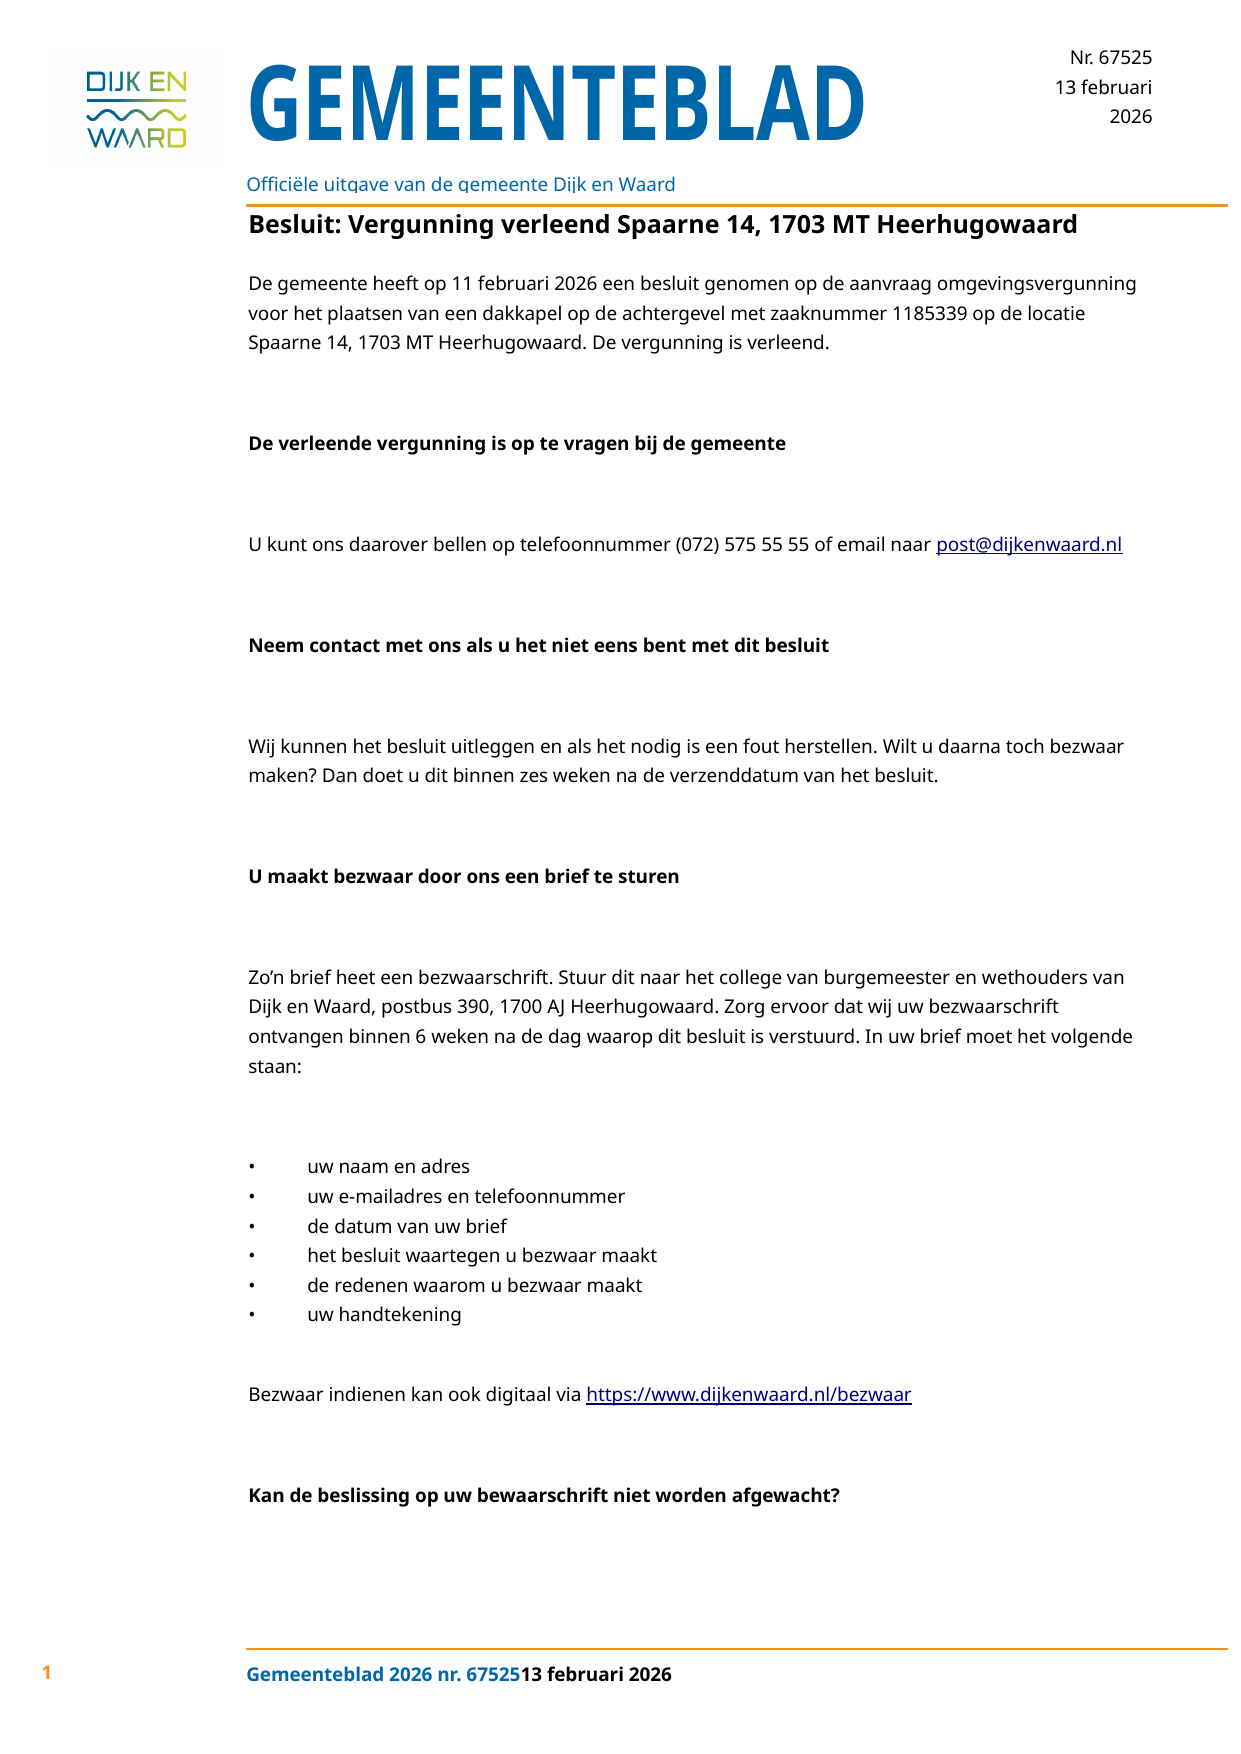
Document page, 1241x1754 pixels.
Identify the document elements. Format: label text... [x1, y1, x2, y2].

list de datum van uw brief [248, 1213, 1152, 1238]
text Zo’n brief heet een bezwaarschrift. Stuur dit naar het college van burgemeester en wethouders van Dijk en Waard, postbus 390, 1700 AJ Heerhugowaard. Zorg ervoor dat wij uw bezwaarschrift ontvangen binnen 6 weken na de dag waarop dit besluit is verstuurd. In uw brief moet het volgende staan: [248, 964, 1152, 1078]
text Bezwaar indienen kan ook digitaal via https://www.dijkenwaard.nl/bezwaar [248, 1382, 1152, 1407]
list uw e-mailadres en telefoonnummer [248, 1183, 1152, 1209]
list het besluit waartegen u bezwaar maakt [248, 1242, 1152, 1268]
text U maakt bezwaar door ons een brief te sturen [248, 863, 1152, 889]
text Neem contact met ons als u het niet eens bent met dit besluit [248, 632, 1152, 658]
list uw handtekening [248, 1302, 1152, 1327]
picture [41, 47, 231, 172]
list de redenen waarom u bezwaar maakt [248, 1272, 1152, 1298]
text U kunt ons daarover bellen op telefoonnummer (072) 575 55 55 of email naar post@dijkenwaard.nl [248, 531, 1152, 557]
text Kan de beslissing op uw bewaarschrift niet worden afgewacht? [248, 1482, 1152, 1508]
text De gemeente heeft op 11 februari 2026 een besluit genomen op de aanvraag omgevingsvergunning voor het plaatsen van een dakkapel op de achtergevel met zaaknummer 1185339 op de locatie Spaarne 14, 1703 MT Heerhugowaard. De vergunning is verleend. [248, 270, 1152, 355]
text De verleende vergunning is op te vragen bij de gemeente [248, 430, 1152, 456]
list uw naam en adres [248, 1154, 1152, 1179]
text Besluit: Vergunning verleend Spaarne 14, 1703 MT Heerhugowaard [248, 207, 1152, 241]
text Wij kunnen het besluit uitleggen en als het nodig is een fout herstellen. Wilt u daarna toch bezwaar maken? Dan doet u dit binnen zes weken na de verzenddatum van het besluit. [248, 733, 1152, 788]
